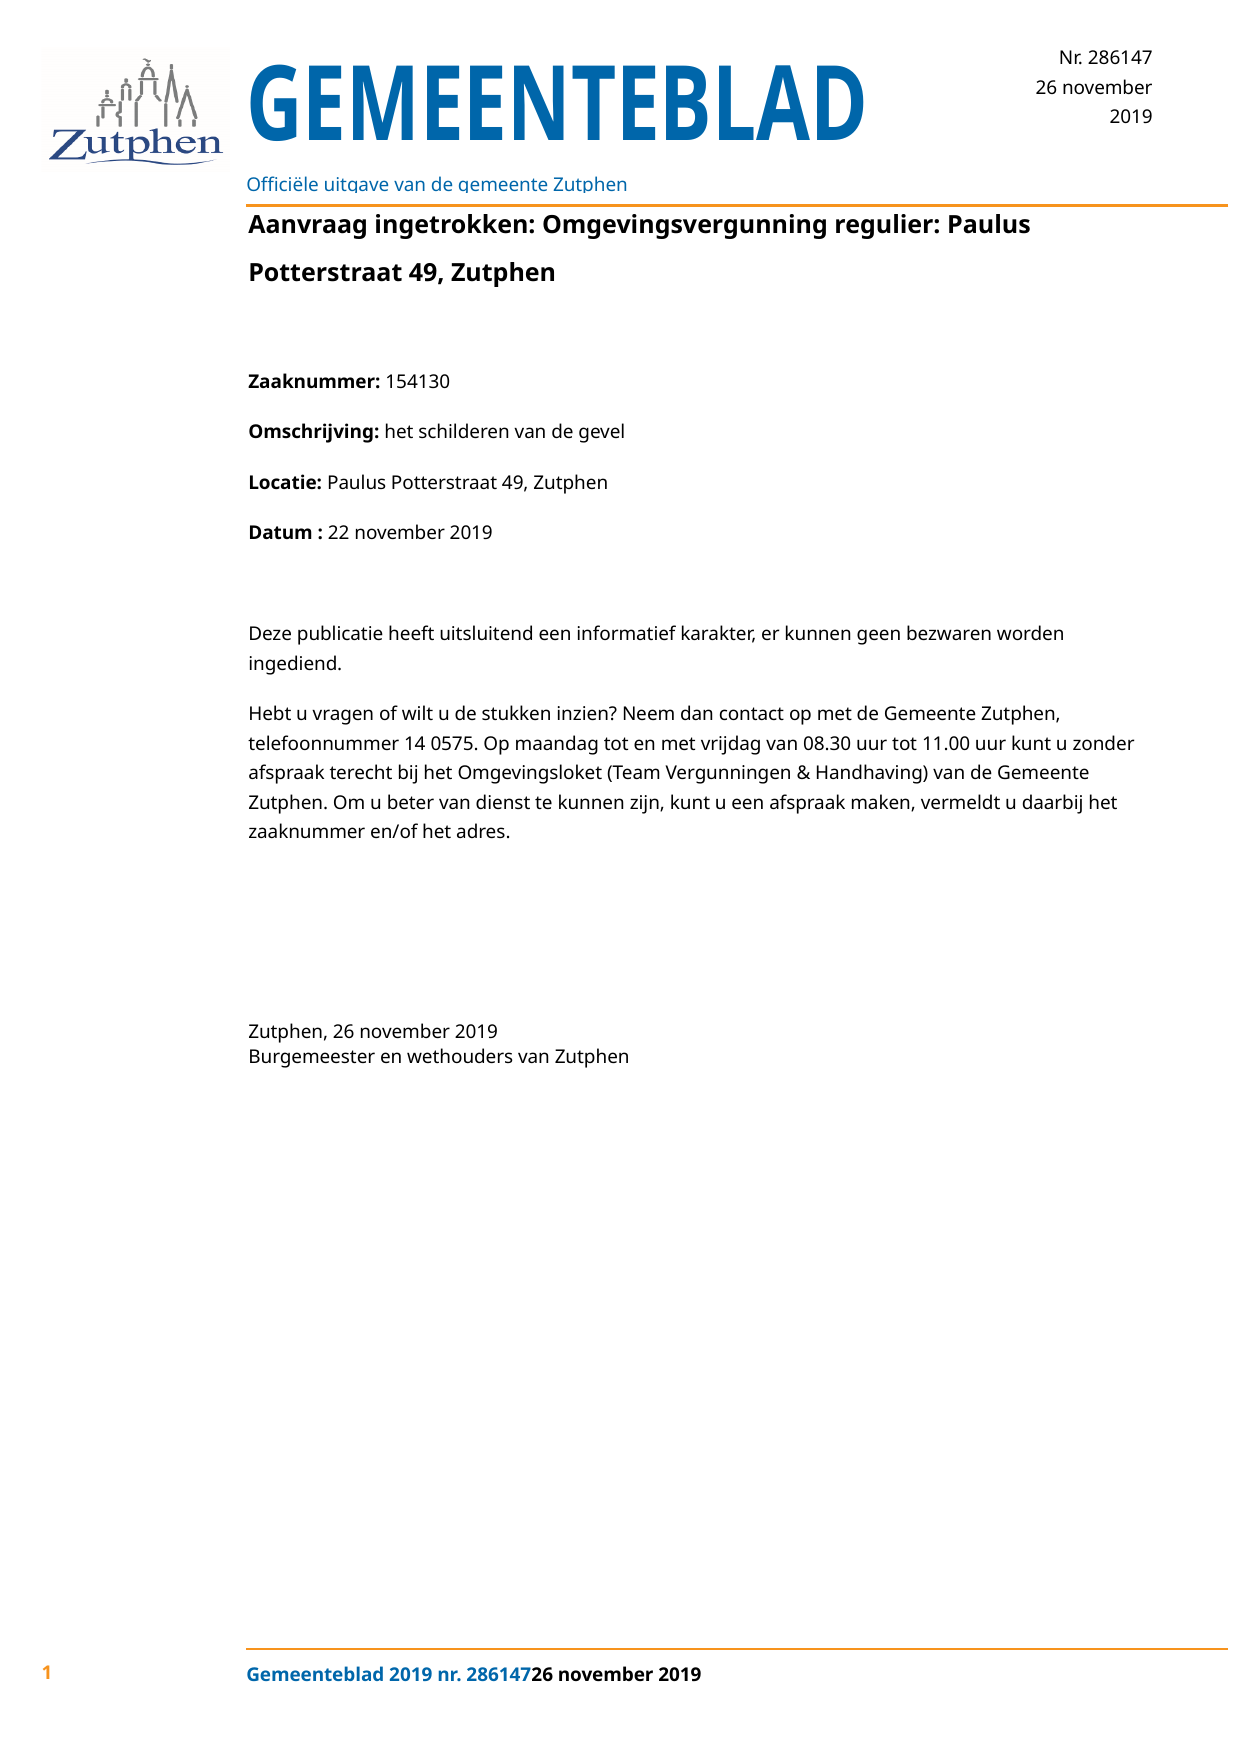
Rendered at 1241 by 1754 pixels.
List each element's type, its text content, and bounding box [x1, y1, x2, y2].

picture [41, 47, 231, 172]
text Hebt u vragen of wilt u de stukken inzien? Neem dan contact op met de Gemeente Zutphen, telefoonnummer 14 0575. Op maandag tot en met vrijdag van 08.30 uur tot 11.00 uur kunt u zonder afspraak terecht bij het Omgevingsloket (Team Vergunningen & Handhaving) van de Gemeente Zutphen. Om u beter van dienst te kunnen zijn, kunt u een afspraak maken, vermeldt u daarbij het zaaknummer en/of het adres. [248, 700, 1152, 844]
text Zaaknummer: 154130 [248, 368, 1152, 394]
text Omschrijving: het schilderen van de gevel [248, 419, 1152, 444]
text Aanvraag ingetrokken: Omgevingsvergunning regulier: Paulus Potterstraat 49, Zutphen [248, 207, 1152, 288]
text Deze publicatie heeft uitsluitend een informatief karakter, er kunnen geen bezwaren worden ingediend. [248, 620, 1152, 676]
text Datum : 22 november 2019 [248, 519, 1152, 545]
text Burgemeester en wethouders van Zutphen [248, 1043, 1152, 1069]
text Locatie: Paulus Potterstraat 49, Zutphen [248, 469, 1152, 495]
text Zutphen, 26 november 2019 [248, 1018, 1152, 1043]
